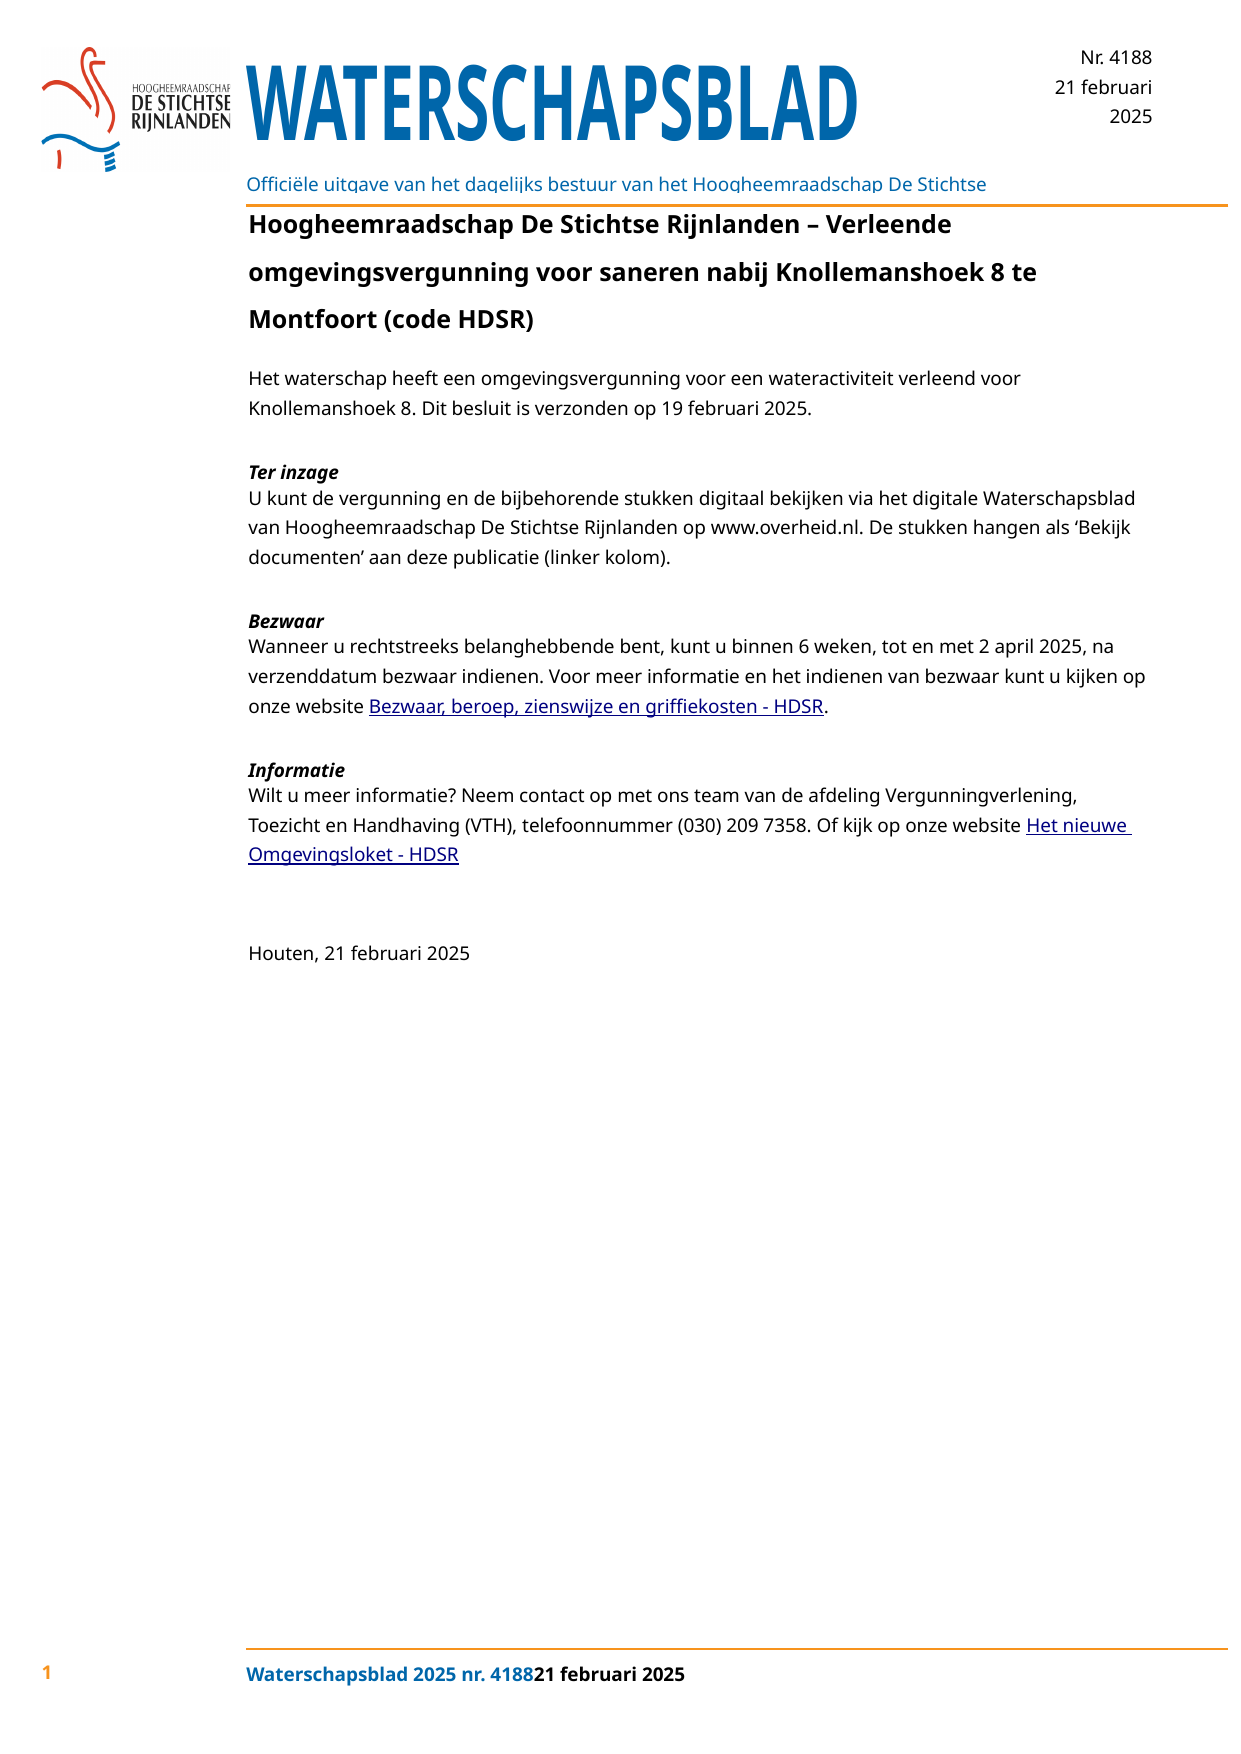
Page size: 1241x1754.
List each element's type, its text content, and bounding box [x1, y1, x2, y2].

text Het waterschap heeft een omgevingsvergunning voor een wateractiviteit verleend voor Knollemanshoek 8. Dit besluit is verzonden op 19 februari 2025. [248, 366, 1152, 421]
picture [41, 47, 231, 172]
text Bezwaar [248, 608, 1152, 634]
text U kunt de vergunning en de bijbehorende stukken digitaal bekijken via het digitale Waterschapsblad van Hoogheemraadschap De Stichtse Rijnlanden op www.overheid.nl. De stukken hangen als ‘Bekijk documenten’ aan deze publicatie (linker kolom). [248, 485, 1152, 570]
text Hoogheemraadschap De Stichtse Rijnlanden – Verleende omgevingsvergunning voor saneren nabij Knollemanshoek 8 te Montfoort (code HDSR) [248, 207, 1152, 336]
text Wanneer u rechtstreeks belanghebbende bent, kunt u binnen 6 weken, tot en met 2 april 2025, na verzenddatum bezwaar indienen. Voor meer informatie en het indienen van bezwaar kunt u kijken op onze website Bezwaar, beroep, zienswijze en griffiekosten - HDSR. [248, 634, 1152, 718]
text Wilt u meer informatie? Neem contact op met ons team van de afdeling Vergunningverlening, Toezicht en Handhaving (VTH), telefoonnummer (030) 209 7358. Of kijk op onze website Het nieuwe Omgevingsloket - HDSR [248, 782, 1152, 867]
text Informatie [248, 757, 1152, 782]
text Houten, 21 februari 2025 [248, 940, 1152, 966]
text Ter inzage [248, 459, 1152, 485]
